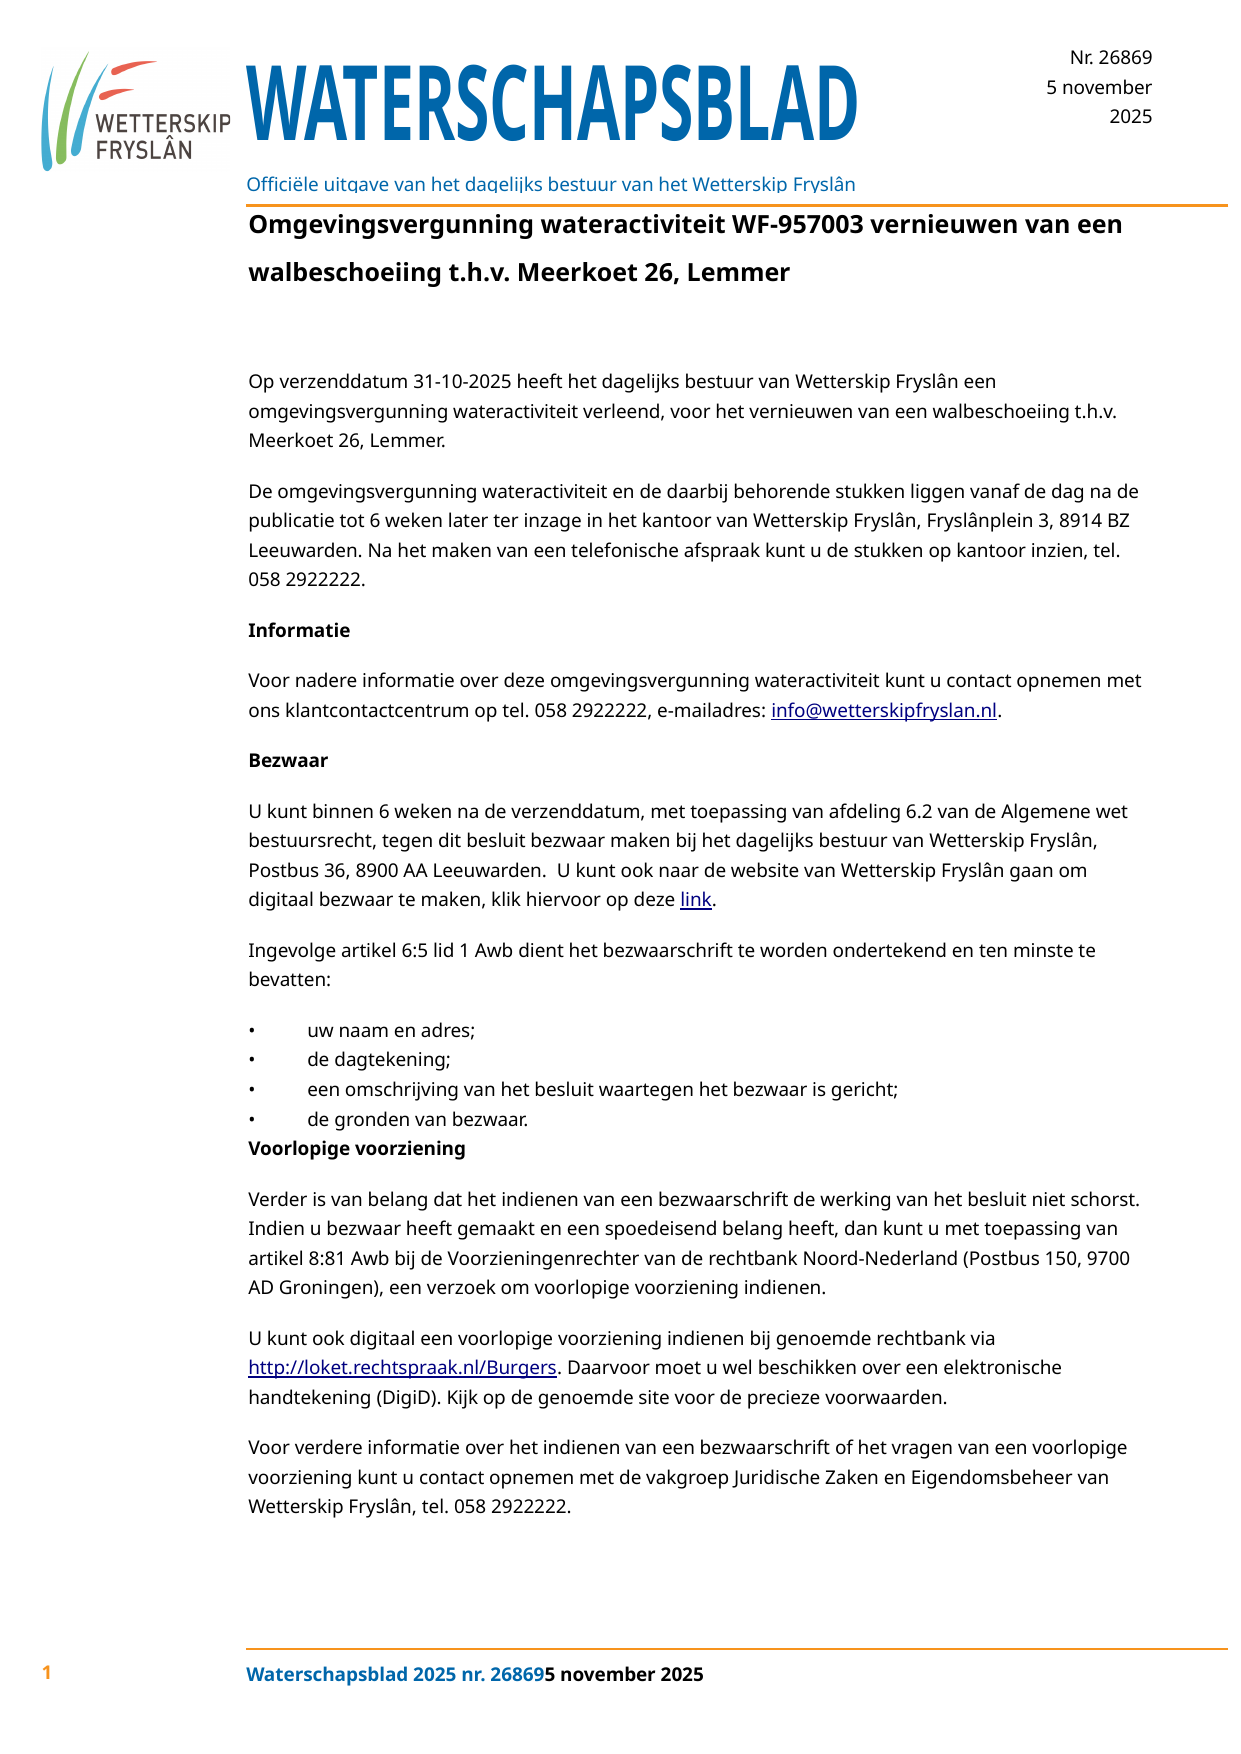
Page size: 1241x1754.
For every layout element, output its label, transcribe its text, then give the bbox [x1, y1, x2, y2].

list de dagtekening; [248, 1047, 1152, 1072]
text De omgevingsvergunning wateractiviteit en de daarbij behorende stukken liggen vanaf de dag na de publicatie tot 6 weken later ter inzage in het kantoor van Wetterskip Fryslân, Fryslânplein 3, 8914 BZ Leeuwarden. Na het maken van een telefonische afspraak kunt u de stukken op kantoor inzien, tel. 058 2922222. [248, 478, 1152, 592]
list de gronden van bezwaar. [248, 1106, 1152, 1132]
text U kunt binnen 6 weken na de verzenddatum, met toepassing van afdeling 6.2 van de Algemene wet bestuursrecht, tegen dit besluit bezwaar maken bij het dagelijks bestuur van Wetterskip Fryslân, Postbus 36, 8900 AA Leeuwarden. U kunt ook naar de website van Wetterskip Fryslân gaan om digitaal bezwaar te maken, klik hiervoor op deze link. [248, 798, 1152, 912]
text Bezwaar [248, 747, 1152, 773]
text Op verzenddatum 31-10-2025 heeft het dagelijks bestuur van Wetterskip Fryslân een omgevingsvergunning wateractiviteit verleend, voor het vernieuwen van een walbeschoeiing t.h.v. Meerkoet 26, Lemmer. [248, 368, 1152, 453]
text Voor nadere informatie over deze omgevingsvergunning wateractiviteit kunt u contact opnemen met ons klantcontactcentrum op tel. 058 2922222, e-mailadres: info@wetterskipfryslan.nl. [248, 667, 1152, 723]
picture [41, 47, 231, 172]
list uw naam en adres; [248, 1017, 1152, 1043]
text Ingevolge artikel 6:5 lid 1 Awb dient het bezwaarschrift te worden ondertekend en ten minste te bevatten: [248, 937, 1152, 992]
text Omgevingsvergunning wateractiviteit WF-957003 vernieuwen van een walbeschoeiing t.h.v. Meerkoet 26, Lemmer [248, 207, 1152, 288]
text U kunt ook digitaal een voorlopige voorziening indienen bij genoemde rechtbank via http://loket.rechtspraak.nl/Burgers. Daarvoor moet u wel beschikken over een elektronische handtekening (DigiD). Kijk op de genoemde site voor de precieze voorwaarden. [248, 1325, 1152, 1410]
list een omschrijving van het besluit waartegen het bezwaar is gericht; [248, 1076, 1152, 1102]
text Voor verdere informatie over het indienen van een bezwaarschrift of het vragen van een voorlopige voorziening kunt u contact opnemen met de vakgroep Juridische Zaken en Eigendomsbeheer van Wetterskip Fryslân, tel. 058 2922222. [248, 1434, 1152, 1519]
text Verder is van belang dat het indienen van een bezwaarschrift de werking van het besluit niet schorst. Indien u bezwaar heeft gemaakt en een spoedeisend belang heeft, dan kunt u met toepassing van artikel 8:81 Awb bij de Voorzieningenrechter van de rechtbank Noord-Nederland (Postbus 150, 9700 AD Groningen), een verzoek om voorlopige voorziening indienen. [248, 1186, 1152, 1300]
text Voorlopige voorziening [248, 1135, 1152, 1161]
text Informatie [248, 617, 1152, 643]
